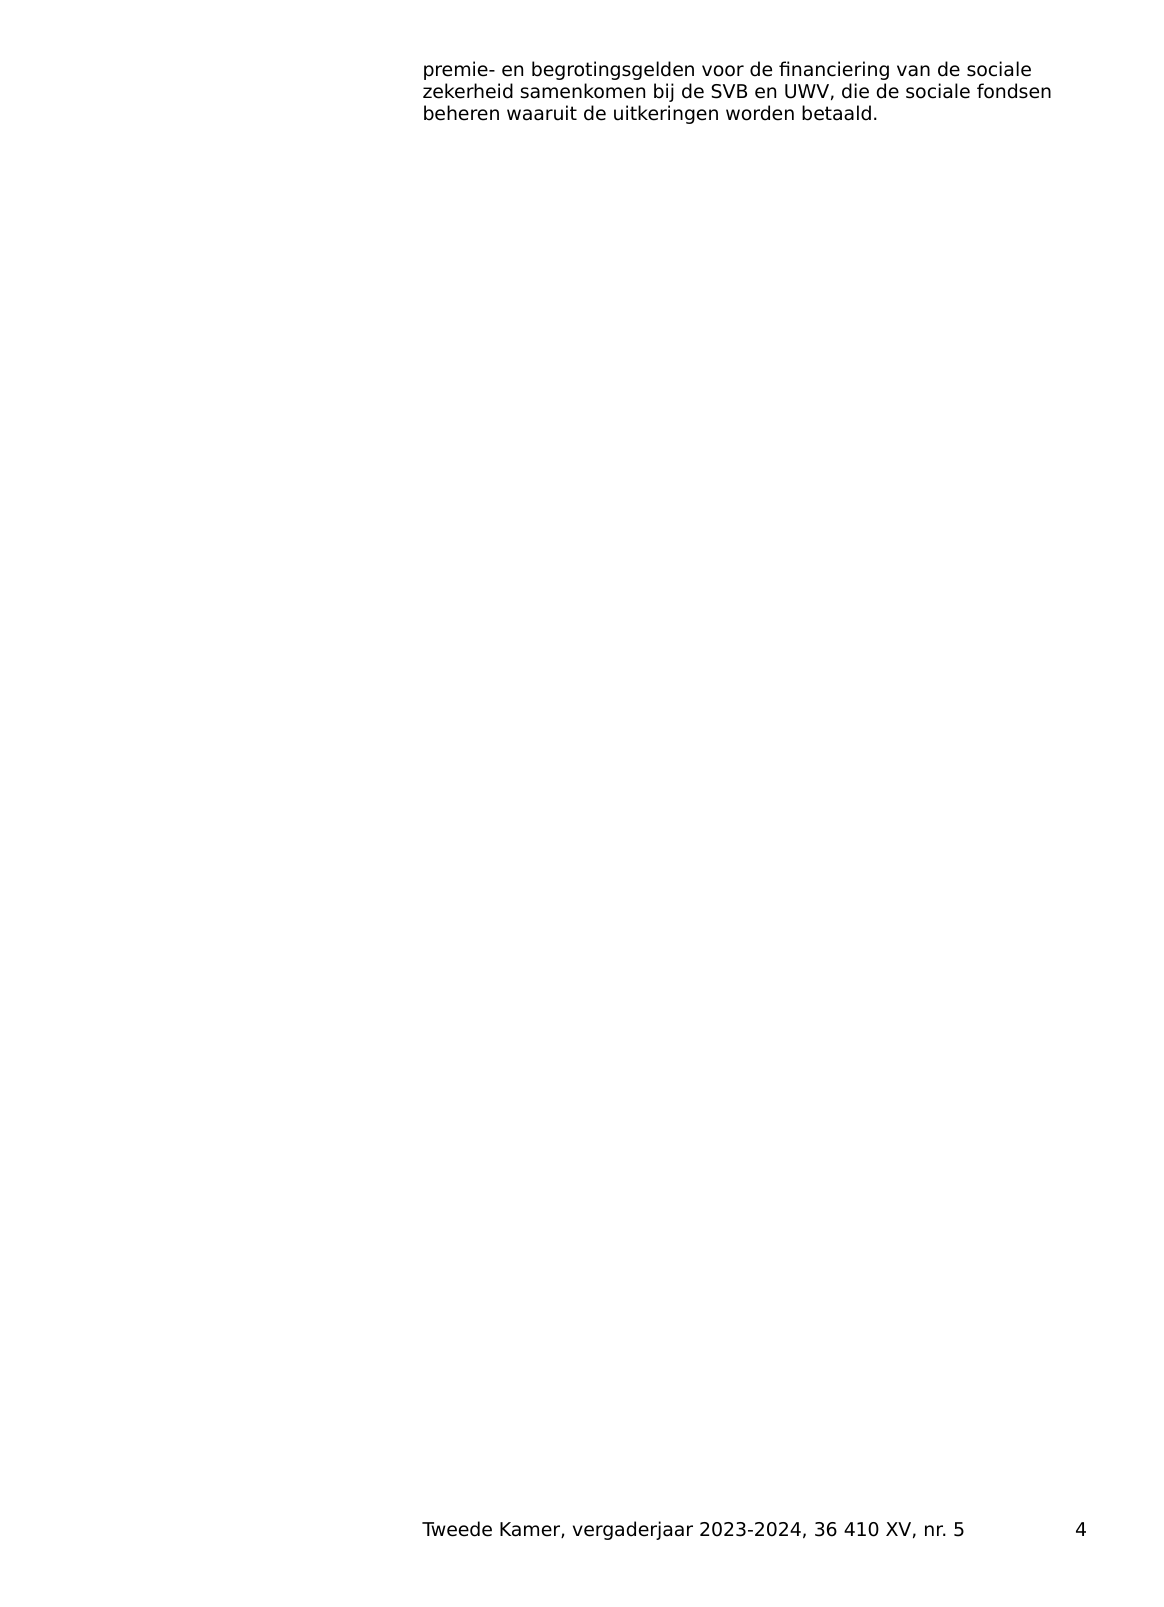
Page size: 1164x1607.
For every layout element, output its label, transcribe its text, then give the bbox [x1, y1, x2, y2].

text premie- en begrotingsgelden voor de financiering van de sociale zekerheid samenkomen bij de SVB en UWV, die de sociale fondsen beheren waaruit de uitkeringen worden betaald. [422, 59, 1087, 125]
